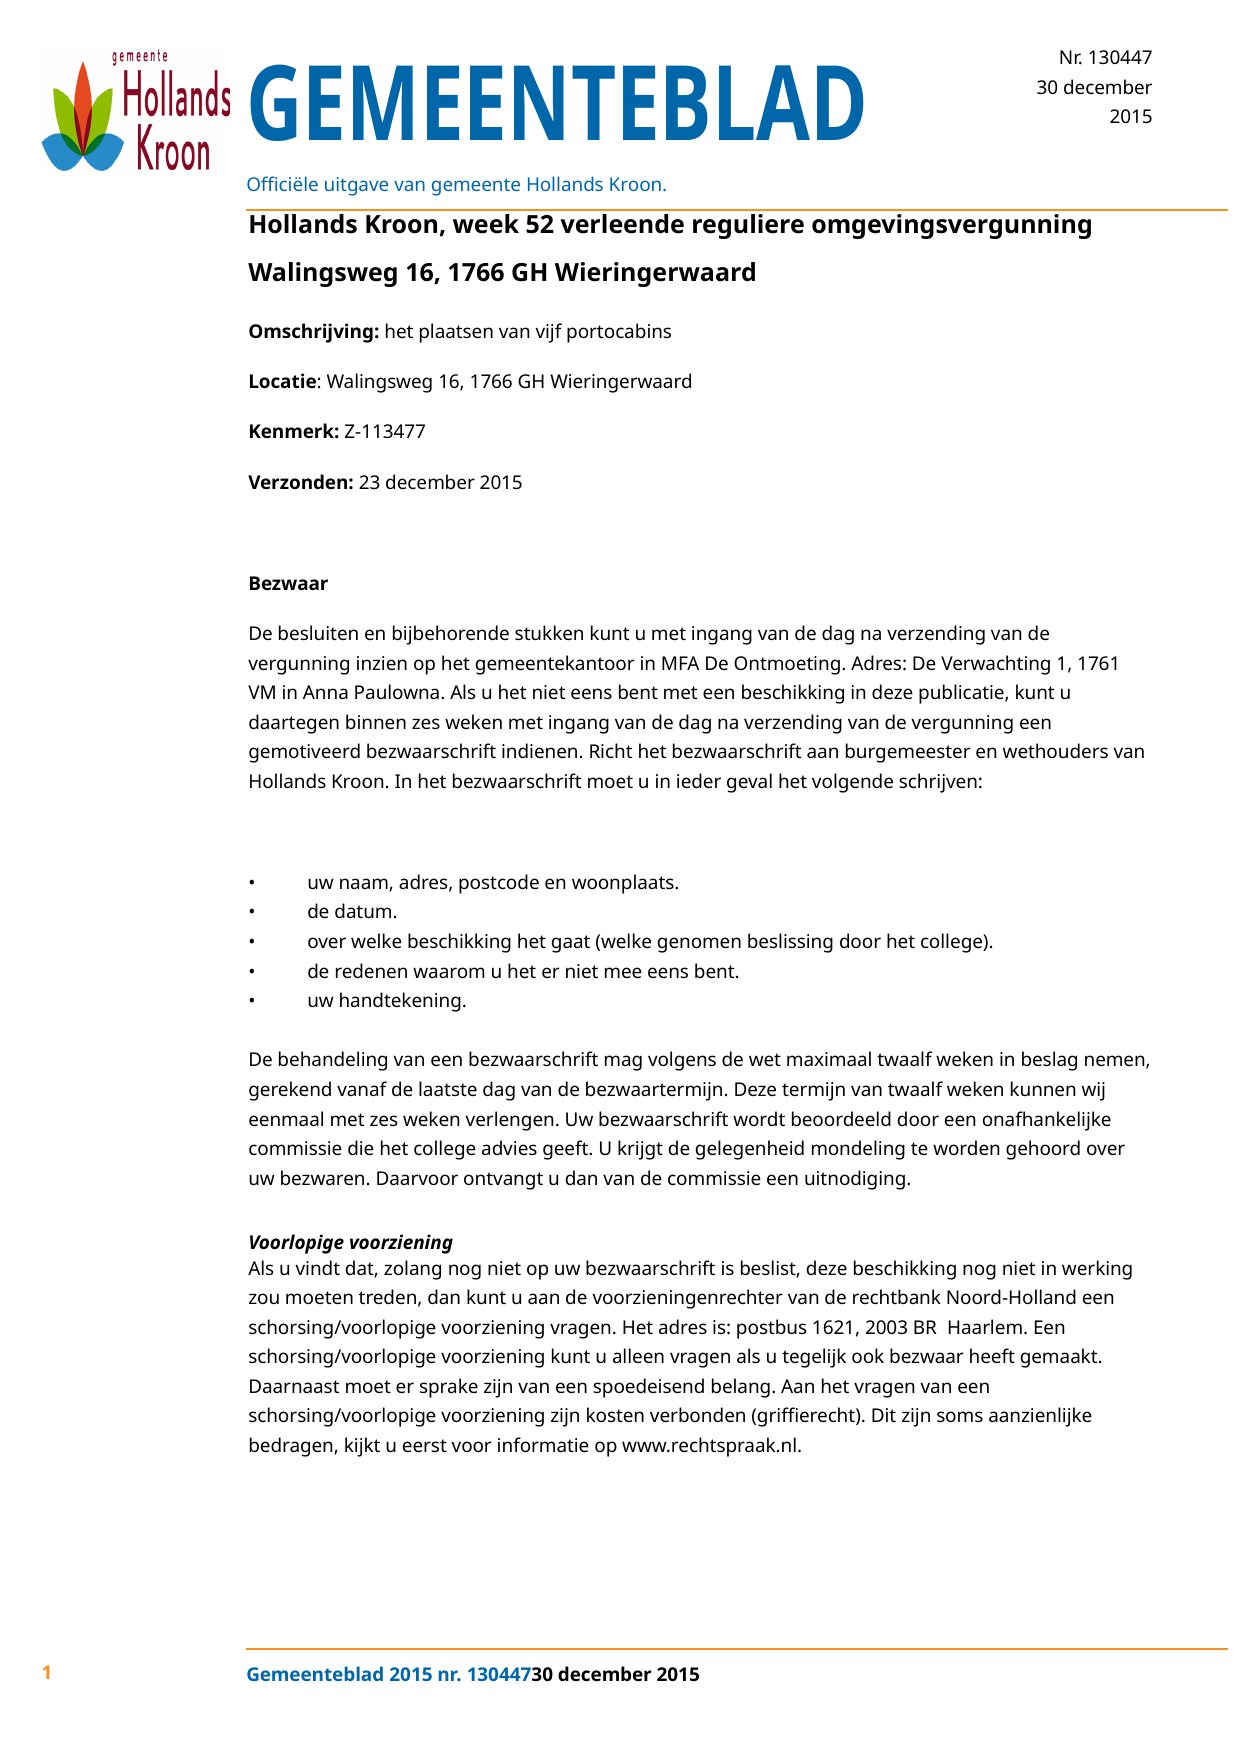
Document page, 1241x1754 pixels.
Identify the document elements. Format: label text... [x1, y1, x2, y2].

text Voorlopige voorziening [248, 1229, 1152, 1255]
text Omschrijving: het plaatsen van vijf portocabins [248, 318, 1152, 344]
text Locatie: Walingsweg 16, 1766 GH Wieringerwaard [248, 368, 1152, 394]
list over welke beschikking het gaat (welke genomen beslissing door het college). [248, 928, 1152, 954]
list uw handtekening. [248, 987, 1152, 1013]
text Verzonden: 23 december 2015 [248, 469, 1152, 495]
text Als u vindt dat, zolang nog niet op uw bezwaarschrift is beslist, deze beschikking nog niet in werking zou moeten treden, dan kunt u aan de voorzieningenrechter van de rechtbank Noord-Holland een schorsing/voorlopige voorziening vragen. Het adres is: postbus 1621, 2003 BR Haarlem. Een schorsing/voorlopige voorziening kunt u alleen vragen als u tegelijk ook bezwaar heeft gemaakt. Daarnaast moet er sprake zijn van een spoedeisend belang. Aan het vragen van een schorsing/voorlopige voorziening zijn kosten verbonden (griffierecht). Dit zijn soms aanzienlijke bedragen, kijkt u eerst voor informatie op www.rechtspraak.nl. [248, 1255, 1152, 1458]
list uw naam, adres, postcode en woonplaats. [248, 869, 1152, 895]
text Bezwaar [248, 570, 1152, 596]
text De besluiten en bijbehorende stukken kunt u met ingang van de dag na verzending van de vergunning inzien op het gemeentekantoor in MFA De Ontmoeting. Adres: De Verwachting 1, 1761 VM in Anna Paulowna. Als u het niet eens bent met een beschikking in deze publicatie, kunt u daartegen binnen zes weken met ingang van de dag na verzending van de vergunning een gemotiveerd bezwaarschrift indienen. Richt het bezwaarschrift aan burgemeester en wethouders van Hollands Kroon. In het bezwaarschrift moet u in ieder geval het volgende schrijven: [248, 620, 1152, 794]
text De behandeling van een bezwaarschrift mag volgens de wet maximaal twaalf weken in beslag nemen, gerekend vanaf de laatste dag van de bezwaartermijn. Deze termijn van twaalf weken kunnen wij eenmaal met zes weken verlengen. Uw bezwaarschrift wordt beoordeeld door een onafhankelijke commissie die het college advies geeft. U krijgt de gelegenheid mondeling te worden gehoord over uw bezwaren. Daarvoor ontvangt u dan van de commissie een uitnodiging. [248, 1047, 1152, 1191]
list de redenen waarom u het er niet mee eens bent. [248, 958, 1152, 984]
text Kenmerk: Z-113477 [248, 419, 1152, 444]
picture [41, 47, 231, 172]
list de datum. [248, 899, 1152, 924]
text Hollands Kroon, week 52 verleende reguliere omgevingsvergunning Walingsweg 16, 1766 GH Wieringerwaard [248, 211, 1152, 288]
